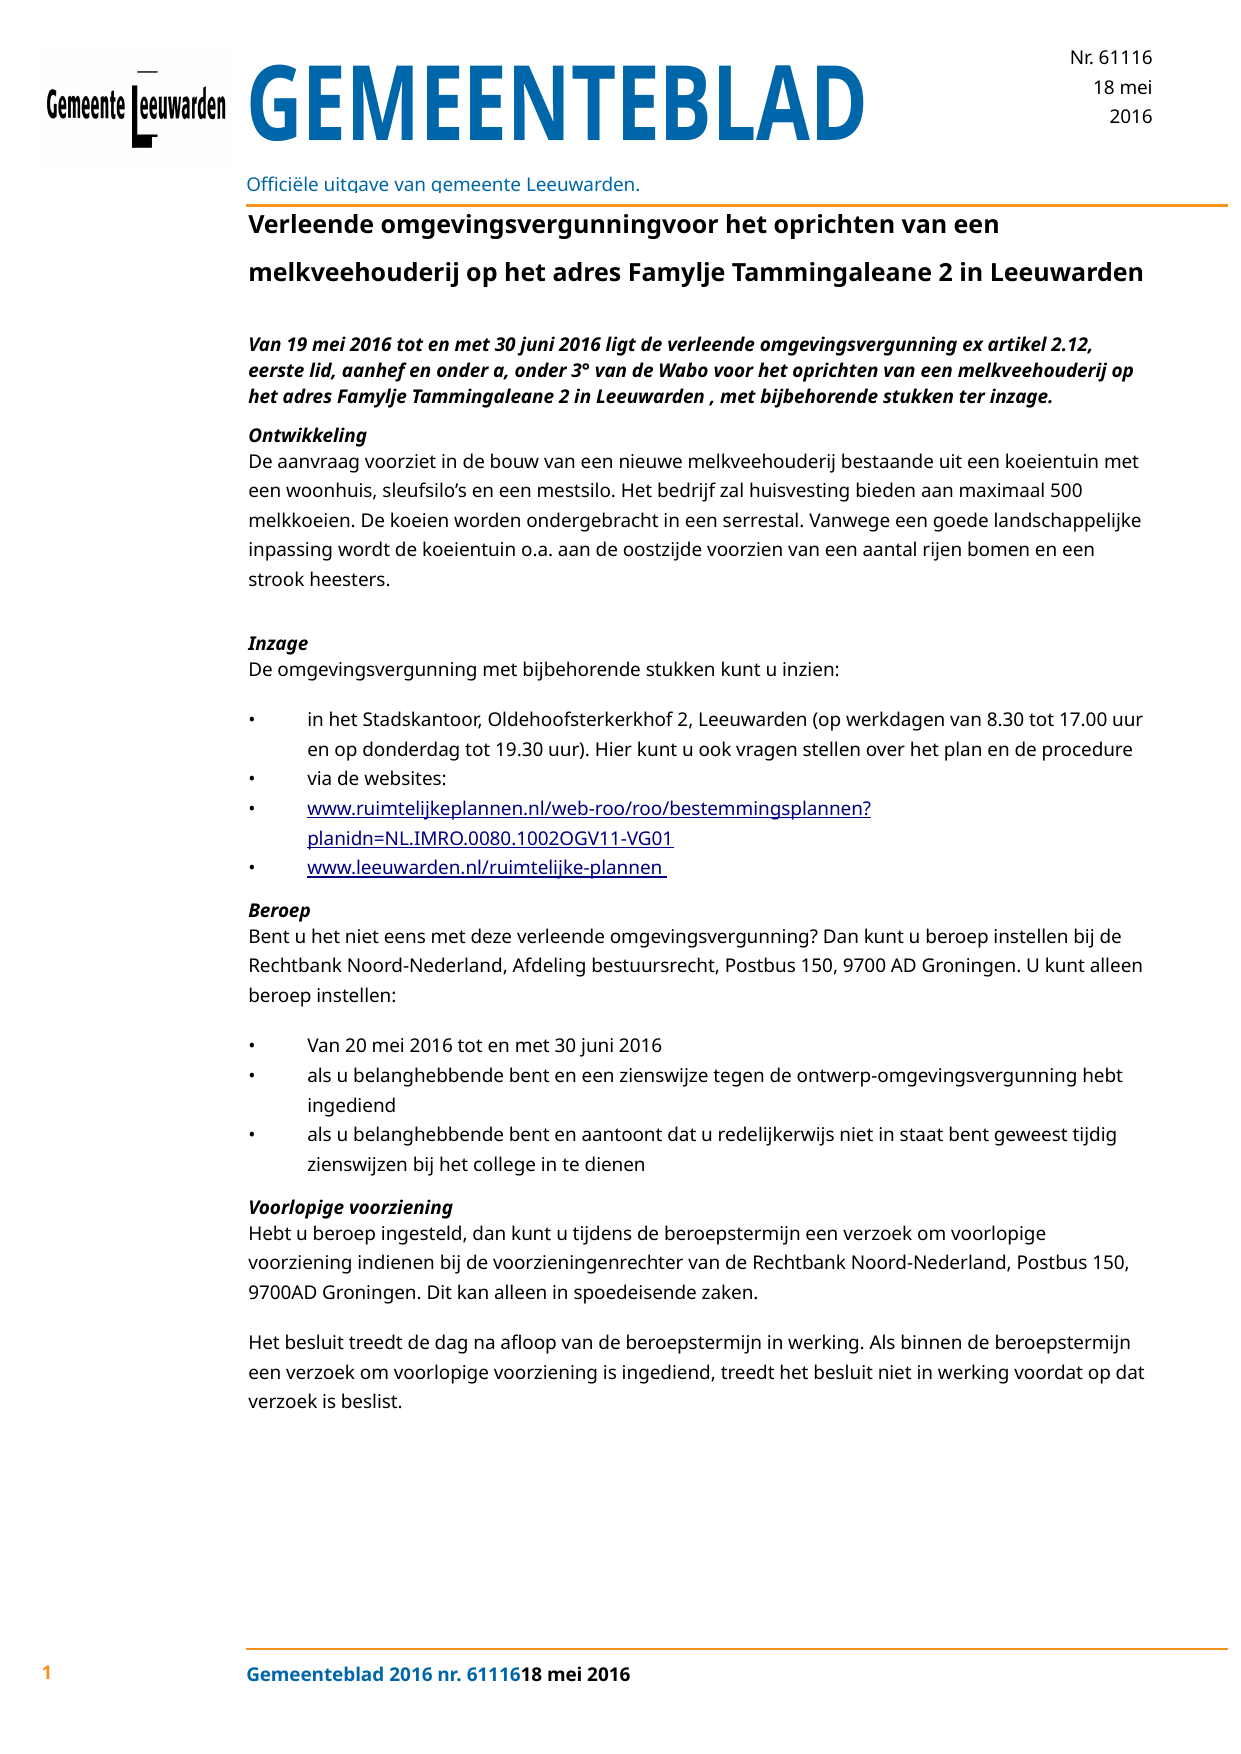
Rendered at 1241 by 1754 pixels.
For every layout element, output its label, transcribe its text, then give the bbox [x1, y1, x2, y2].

text Bent u het niet eens met deze verleende omgevingsvergunning? Dan kunt u beroep instellen bij de Rechtbank Noord-Nederland, Afdeling bestuursrecht, Postbus 150, 9700 AD Groningen. U kunt alleen beroep instellen: [248, 923, 1152, 1008]
list via de websites: [248, 766, 1152, 791]
text Voorlopige voorziening [248, 1194, 1152, 1220]
list www.leeuwarden.nl/ruimtelijke-plannen [248, 854, 1152, 880]
text De omgevingsvergunning met bijbehorende stukken kunt u inzien: [248, 656, 1152, 682]
list in het Stadskantoor, Oldehoofsterkerkhof 2, Leeuwarden (op werkdagen van 8.30 tot 17.00 uur en op donderdag tot 19.30 uur). Hier kunt u ook vragen stellen over het plan en de procedure [248, 706, 1152, 762]
list Van 20 mei 2016 tot en met 30 juni 2016 [248, 1033, 1152, 1058]
text Ontwikkeling [248, 422, 1152, 448]
picture [41, 47, 231, 172]
list als u belanghebbende bent en een zienswijze tegen de ontwerp-omgevingsvergunning hebt ingediend [248, 1062, 1152, 1118]
list als u belanghebbende bent en aantoont dat u redelijkerwijs niet in staat bent geweest tijdig zienswijzen bij het college in te dienen [248, 1121, 1152, 1177]
text Van 19 mei 2016 tot en met 30 juni 2016 ligt de verleende omgevingsvergunning ex artikel 2.12, eerste lid, aanhef en onder a, onder 3° van de Wabo voor het oprichten van een melkveehouderij op het adres Famylje Tammingaleane 2 in Leeuwarden , met bijbehorende stukken ter inzage. [248, 331, 1152, 409]
text Hebt u beroep ingesteld, dan kunt u tijdens de beroepstermijn een verzoek om voorlopige voorziening indienen bij de voorzieningenrechter van de Rechtbank Noord-Nederland, Postbus 150, 9700AD Groningen. Dit kan alleen in spoedeisende zaken. [248, 1220, 1152, 1305]
list www.ruimtelijkeplannen.nl/web-roo/roo/bestemmingsplannen?planidn=NL.IMRO.0080.1002OGV11-VG01 [248, 795, 1152, 850]
text Beroep [248, 897, 1152, 923]
text Inzage [248, 630, 1152, 656]
text Het besluit treedt de dag na afloop van de beroepstermijn in werking. Als binnen de beroepstermijn een verzoek om voorlopige voorziening is ingediend, treedt het besluit niet in werking voordat op dat verzoek is beslist. [248, 1329, 1152, 1414]
text Verleende omgevingsvergunningvoor het oprichten van een melkveehouderij op het adres Famylje Tammingaleane 2 in Leeuwarden [248, 207, 1152, 288]
text De aanvraag voorziet in de bouw van een nieuwe melkveehouderij bestaande uit een koeientuin met een woonhuis, sleufsilo’s en een mestsilo. Het bedrijf zal huisvesting bieden aan maximaal 500 melkkoeien. De koeien worden ondergebracht in een serrestal. Vanwege een goede landschappelijke inpassing wordt de koeientuin o.a. aan de oostzijde voorzien van een aantal rijen bomen en een strook heesters. [248, 448, 1152, 592]
